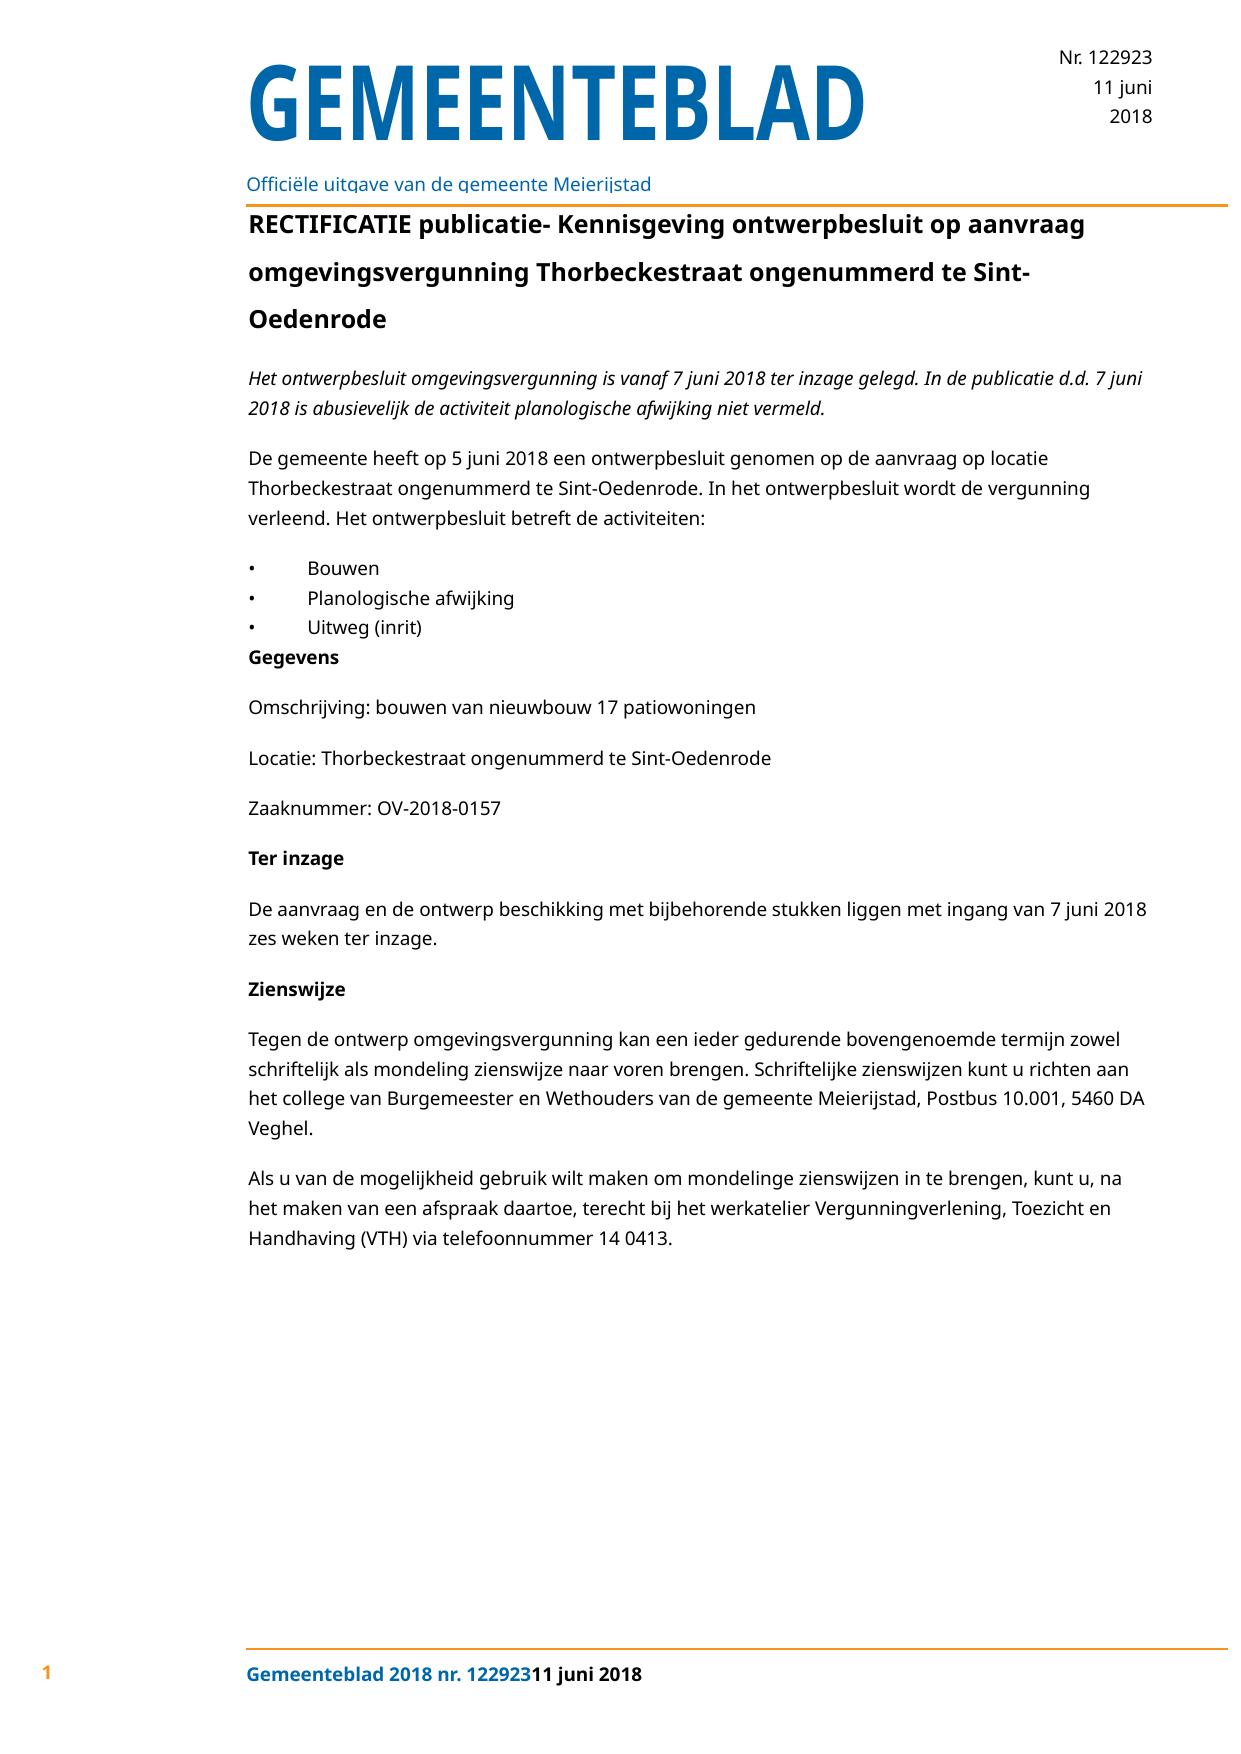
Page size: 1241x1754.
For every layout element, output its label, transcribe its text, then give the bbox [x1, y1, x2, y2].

text Ter inzage [248, 846, 1152, 871]
text De gemeente heeft op 5 juni 2018 een ontwerpbesluit genomen op de aanvraag op locatie Thorbeckestraat ongenummerd te Sint-Oedenrode. In het ontwerpbesluit wordt de vergunning verleend. Het ontwerpbesluit betreft de activiteiten: [248, 446, 1152, 530]
list Uitweg (inrit) [248, 614, 1152, 640]
text RECTIFICATIE publicatie- Kennisgeving ontwerpbesluit op aanvraag omgevingsvergunning Thorbeckestraat ongenummerd te Sint-Oedenrode [248, 207, 1152, 336]
text Omschrijving: bouwen van nieuwbouw 17 patiowoningen [248, 694, 1152, 720]
list Bouwen [248, 555, 1152, 581]
text Zaaknummer: OV-2018-0157 [248, 795, 1152, 821]
text De aanvraag en de ontwerp beschikking met bijbehorende stukken liggen met ingang van 7 juni 2018 zes weken ter inzage. [248, 896, 1152, 951]
list Planologische afwijking [248, 585, 1152, 610]
text Locatie: Thorbeckestraat ongenummerd te Sint-Oedenrode [248, 745, 1152, 770]
text Als u van de mogelijkheid gebruik wilt maken om mondelinge zienswijzen in te brengen, kunt u, na het maken van een afspraak daartoe, terecht bij het werkatelier Vergunningverlening, Toezicht en Handhaving (VTH) via telefoonnummer 14 0413. [248, 1166, 1152, 1250]
text Zienswijze [248, 976, 1152, 1002]
picture [41, 47, 231, 172]
text Het ontwerpbesluit omgevingsvergunning is vanaf 7 juni 2018 ter inzage gelegd. In de publicatie d.d. 7 juni 2018 is abusievelijk de activiteit planologische afwijking niet vermeld. [248, 366, 1152, 421]
text Tegen de ontwerp omgevingsvergunning kan een ieder gedurende bovengenoemde termijn zowel schriftelijk als mondeling zienswijze naar voren brengen. Schriftelijke zienswijzen kunt u richten aan het college van Burgemeester en Wethouders van de gemeente Meierijstad, Postbus 10.001, 5460 DA Veghel. [248, 1026, 1152, 1141]
text Gegevens [248, 644, 1152, 669]
